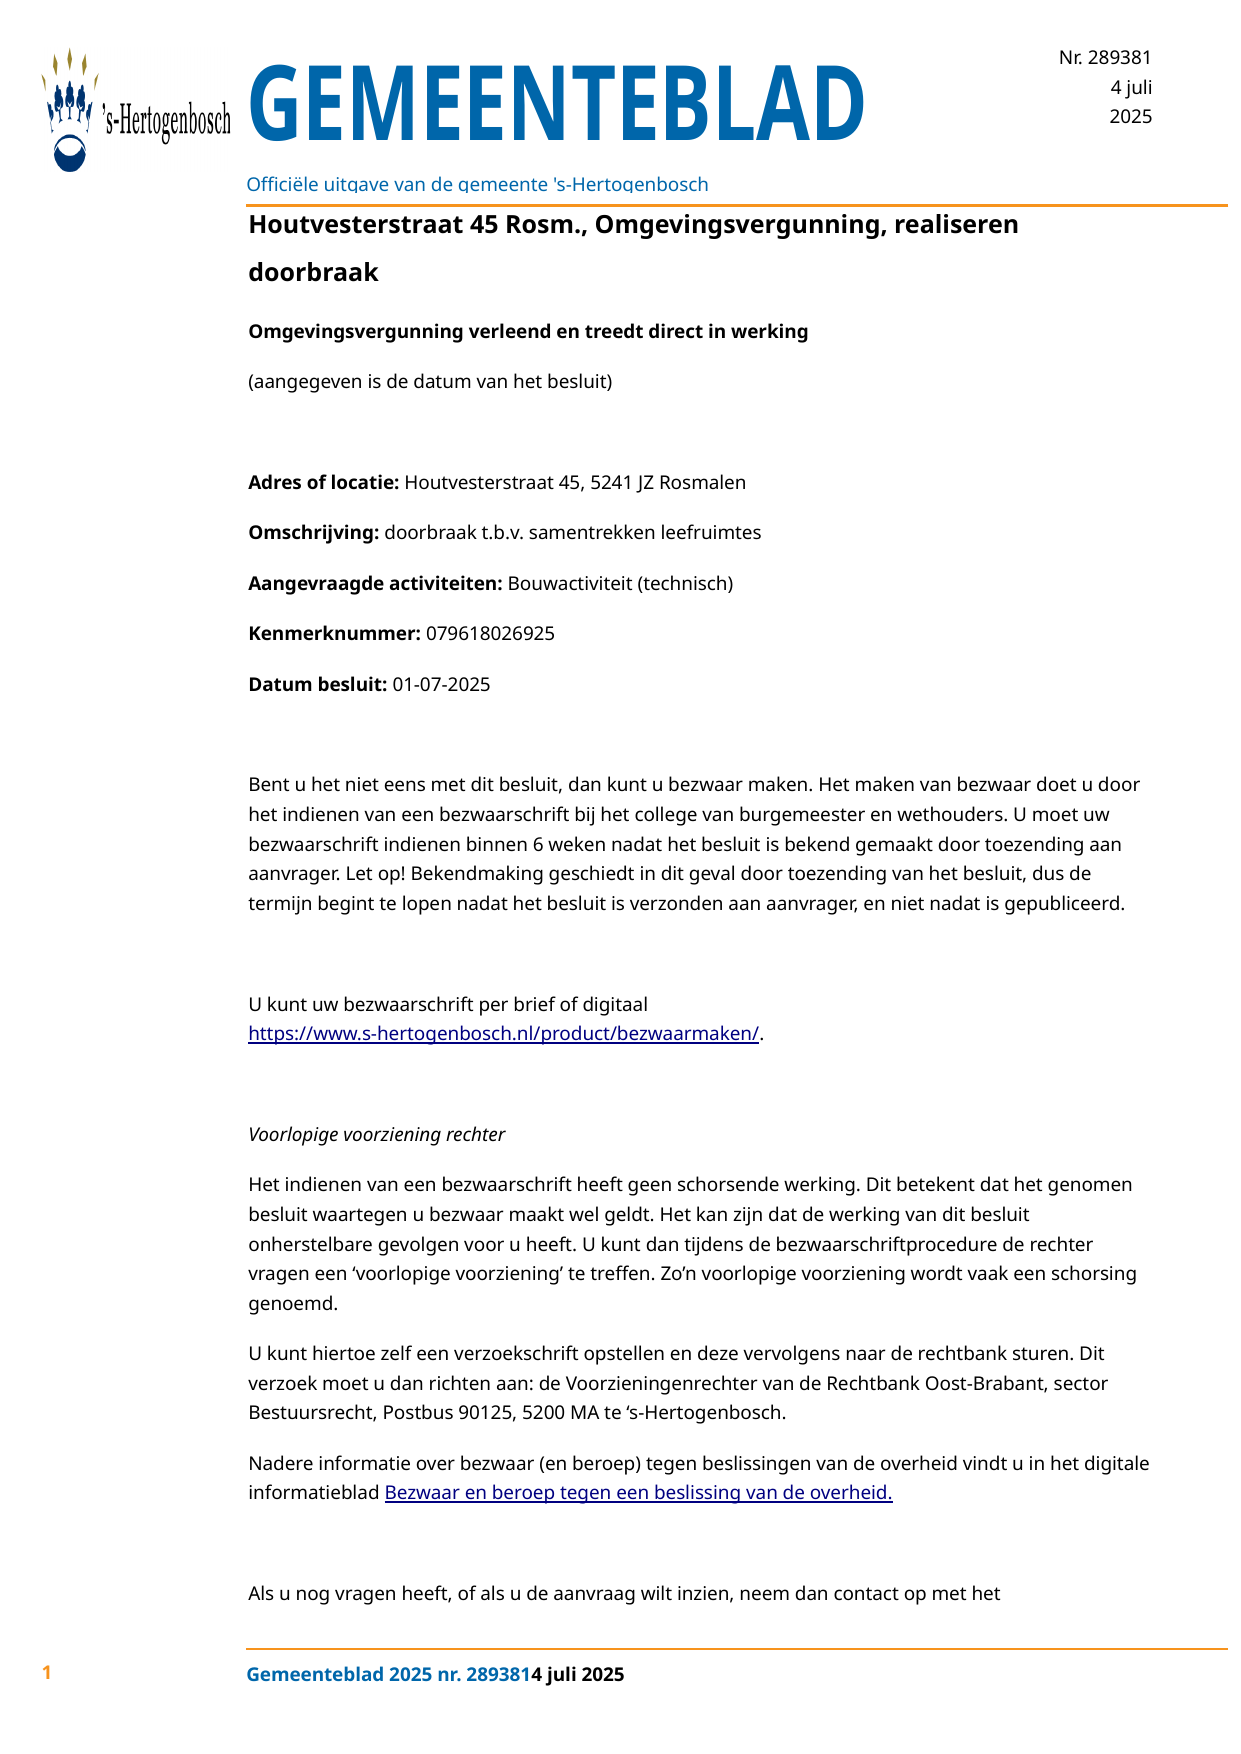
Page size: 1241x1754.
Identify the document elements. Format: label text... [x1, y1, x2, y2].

text U kunt uw bezwaarschrift per brief of digitaal https://www.s-hertogenbosch.nl/product/bezwaarmaken/. [248, 991, 1152, 1046]
text (aangegeven is de datum van het besluit) [248, 368, 1152, 394]
picture [41, 47, 231, 172]
text Omgevingsvergunning verleend en treedt direct in werking [248, 318, 1152, 344]
text Adres of locatie: Houtvesterstraat 45, 5241 JZ Rosmalen [248, 469, 1152, 495]
text Voorlopige voorziening rechter [248, 1121, 1152, 1147]
text Bent u het niet eens met dit besluit, dan kunt u bezwaar maken. Het maken van bezwaar doet u door het indienen van een bezwaarschrift bij het college van burgemeester en wethouders. U moet uw bezwaarschrift indienen binnen 6 weken nadat het besluit is bekend gemaakt door toezending aan aanvrager. Let op! Bekendmaking geschiedt in dit geval door toezending van het besluit, dus de termijn begint te lopen nadat het besluit is verzonden aan aanvrager, en niet nadat is gepubliceerd. [248, 772, 1152, 916]
text Houtvesterstraat 45 Rosm., Omgevingsvergunning, realiseren doorbraak [248, 207, 1152, 288]
text Het indienen van een bezwaarschrift heeft geen schorsende werking. Dit betekent dat het genomen besluit waartegen u bezwaar maakt wel geldt. Het kan zijn dat de werking van dit besluit onherstelbare gevolgen voor u heeft. U kunt dan tijdens de bezwaarschriftprocedure de rechter vragen een ‘voorlopige voorziening’ te treffen. Zo’n voorlopige voorziening wordt vaak een schorsing genoemd. [248, 1172, 1152, 1316]
text Omschrijving: doorbraak t.b.v. samentrekken leefruimtes [248, 519, 1152, 545]
text Kenmerknummer: 079618026925 [248, 620, 1152, 646]
text Aangevraagde activiteiten: Bouwactiviteit (technisch) [248, 570, 1152, 596]
text Datum besluit: 01-07-2025 [248, 671, 1152, 697]
text Nadere informatie over bezwaar (en beroep) tegen beslissingen van de overheid vindt u in het digitale informatieblad Bezwaar en beroep tegen een beslissing van de overheid. [248, 1450, 1152, 1505]
text U kunt hiertoe zelf een verzoekschrift opstellen en deze vervolgens naar de rechtbank sturen. Dit verzoek moet u dan richten aan: de Voorzieningenrechter van de Rechtbank Oost-Brabant, sector Bestuursrecht, Postbus 90125, 5200 MA te ‘s-Hertogenbosch. [248, 1340, 1152, 1425]
text Als u nog vragen heeft, of als u de aanvraag wilt inzien, neem dan contact op met het [248, 1580, 1152, 1606]
